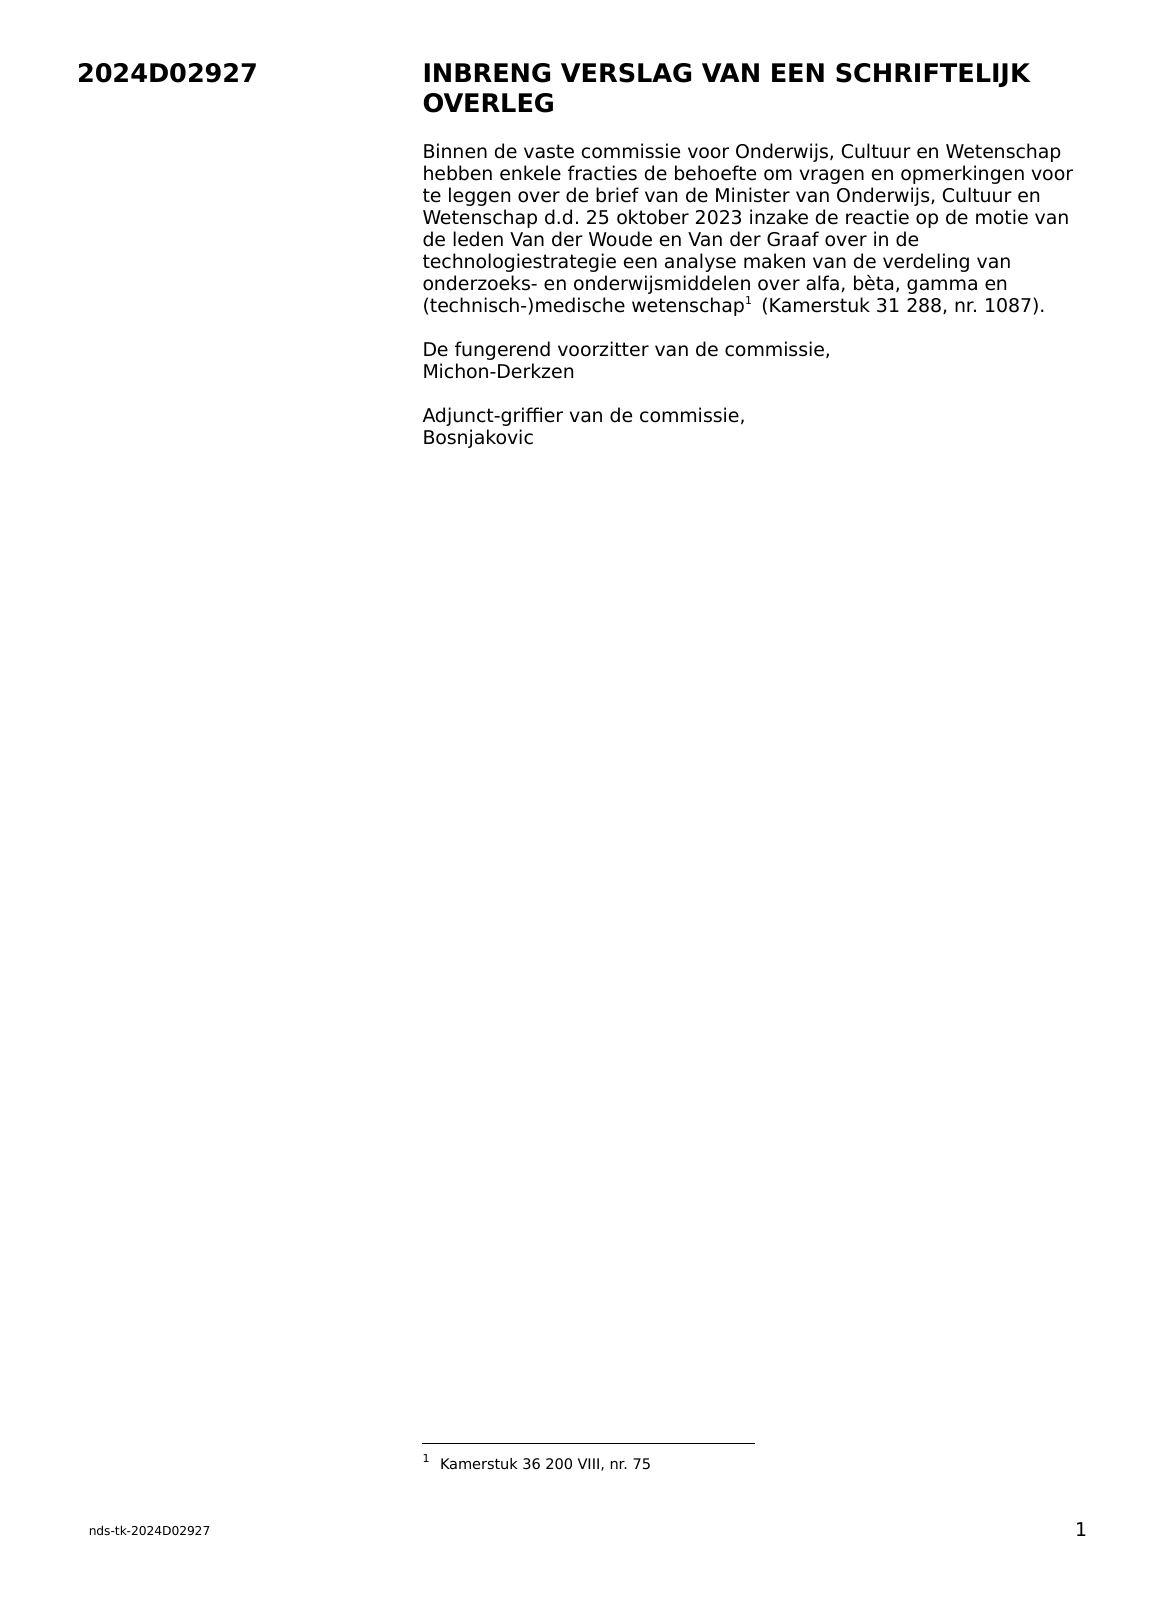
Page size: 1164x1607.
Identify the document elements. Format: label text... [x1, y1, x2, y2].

text 2024D02927 INBRENG VERSLAG VAN EEN SCHRIFTELIJK OVERLEG [77, 59, 1087, 118]
text Binnen de vaste commissie voor Onderwijs, Cultuur en Wetenschap hebben enkele fracties de behoefte om vragen en opmerkingen voor te leggen over de brief van de Minister van Onderwijs, Cultuur en Wetenschap d.d. 25 oktober 2023 inzake de reactie op de motie van de leden Van der Woude en Van der Graaf over in de technologiestrategie een analyse maken van de verdeling van onderzoeks- en onderwijsmiddelen over alfa, bèta, gamma en (technisch-)medische wetenschap (Kamerstuk 31 288, nr. 1087). [422, 141, 1087, 316]
text Adjunct-griffier van de commissie, [422, 405, 1087, 427]
text De fungerend voorzitter van de commissie, [422, 339, 1087, 361]
text Kamerstuk 36 200 VIII, nr. 75 [422, 1452, 1087, 1474]
text Michon-Derkzen [422, 361, 1087, 383]
text nds-tk-2024D02927 [88, 1524, 323, 1538]
text Bosnjakovic [422, 427, 1087, 449]
